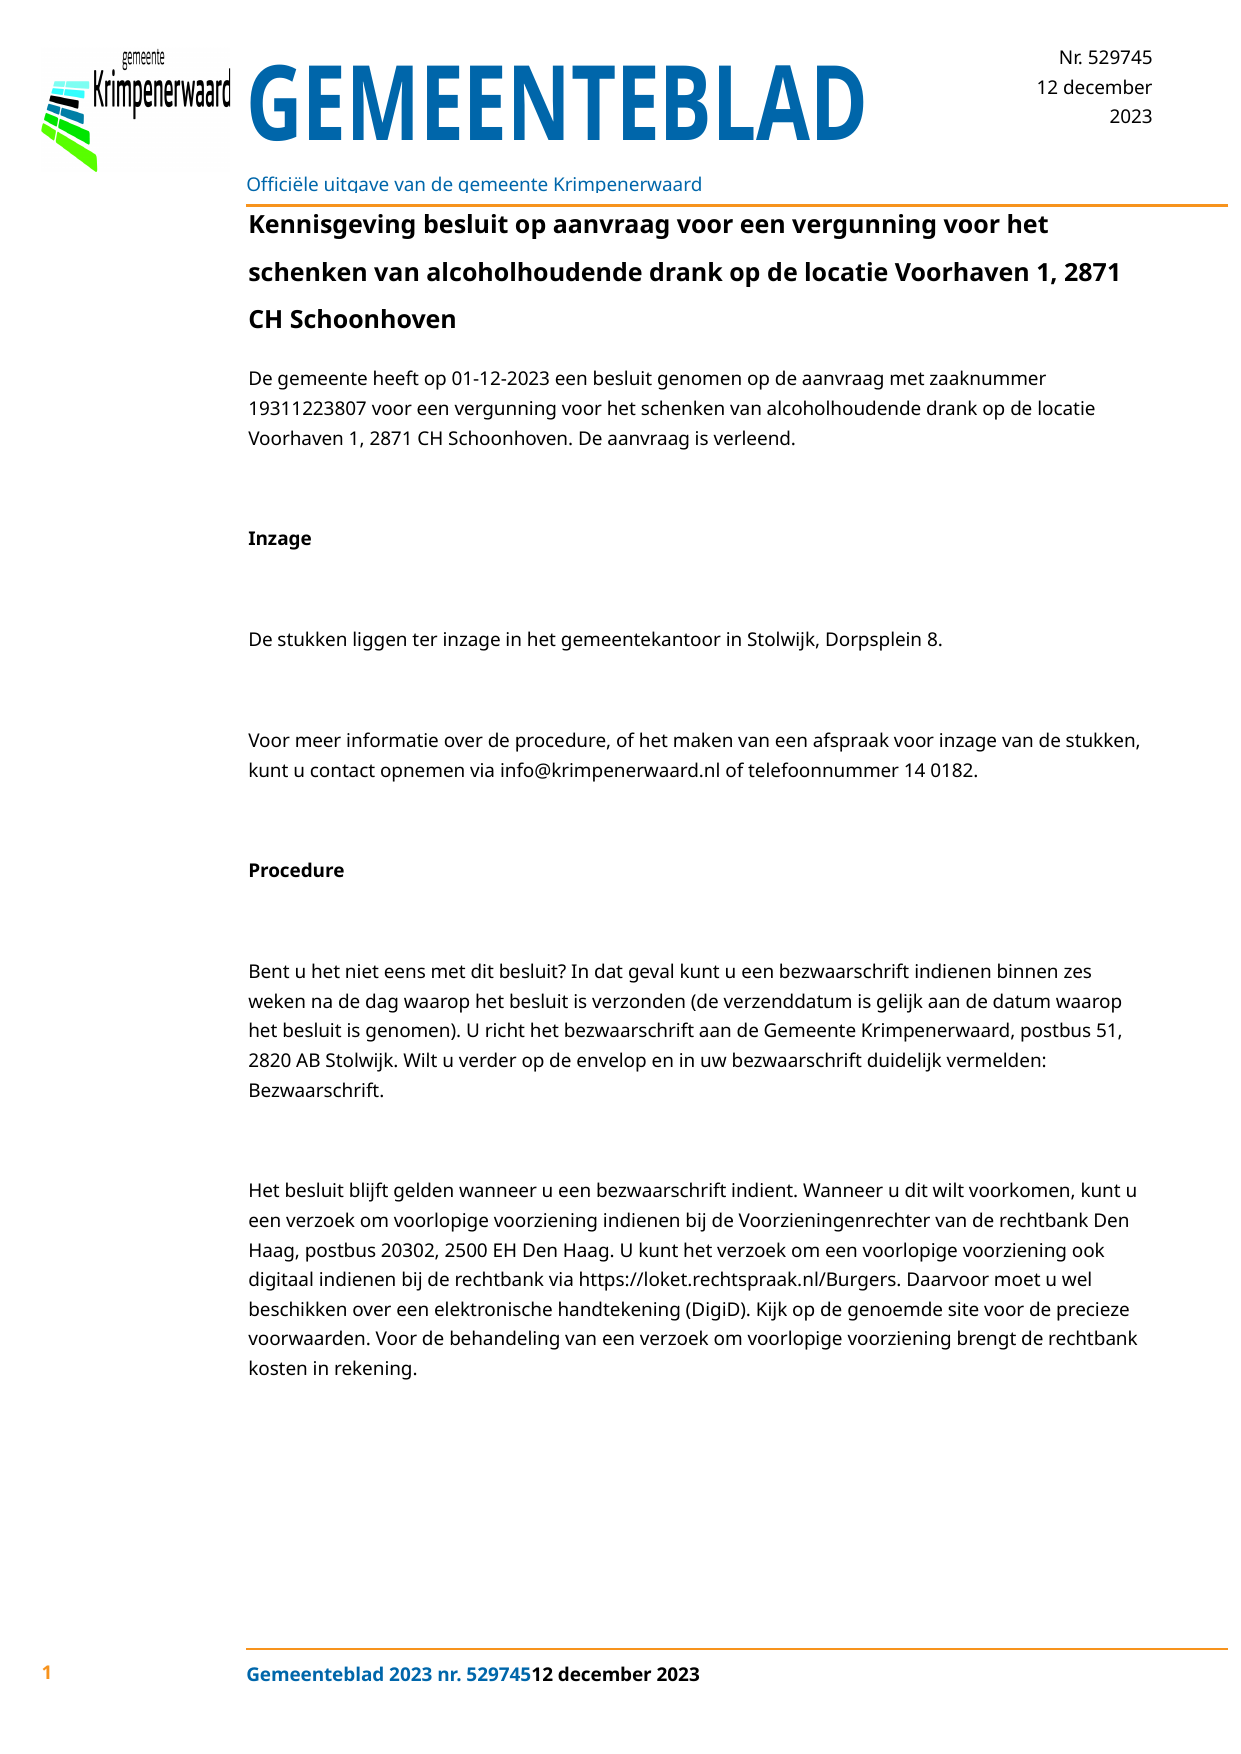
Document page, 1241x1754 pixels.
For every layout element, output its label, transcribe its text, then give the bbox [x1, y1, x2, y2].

text Inzage [248, 526, 1152, 551]
text Kennisgeving besluit op aanvraag voor een vergunning voor het schenken van alcoholhoudende drank op de locatie Voorhaven 1, 2871 CH Schoonhoven [248, 207, 1152, 336]
text Procedure [248, 858, 1152, 883]
text De stukken liggen ter inzage in het gemeentekantoor in Stolwijk, Dorpsplein 8. [248, 626, 1152, 652]
text Bent u het niet eens met dit besluit? In dat geval kunt u een bezwaarschrift indienen binnen zes weken na de dag waarop het besluit is verzonden (de verzenddatum is gelijk aan de datum waarop het besluit is genomen). U richt het bezwaarschrift aan de Gemeente Krimpenerwaard, postbus 51, 2820 AB Stolwijk. Wilt u verder op de envelop en in uw bezwaarschrift duidelijk vermelden: Bezwaarschrift. [248, 958, 1152, 1102]
text Het besluit blijft gelden wanneer u een bezwaarschrift indient. Wanneer u dit wilt voorkomen, kunt u een verzoek om voorlopige voorziening indienen bij de Voorzieningenrechter van de rechtbank Den Haag, postbus 20302, 2500 EH Den Haag. U kunt het verzoek om een voorlopige voorziening ook digitaal indienen bij de rechtbank via https://loket.rechtspraak.nl/Burgers. Daarvoor moet u wel beschikken over een elektronische handtekening (DigiD). Kijk op de genoemde site voor de precieze voorwaarden. Voor de behandeling van een verzoek om voorlopige voorziening brengt de rechtbank kosten in rekening. [248, 1178, 1152, 1381]
text De gemeente heeft op 01-12-2023 een besluit genomen op de aanvraag met zaaknummer 19311223807 voor een vergunning voor het schenken van alcoholhoudende drank op de locatie Voorhaven 1, 2871 CH Schoonhoven. De aanvraag is verleend. [248, 366, 1152, 450]
picture [41, 47, 231, 172]
text Voor meer informatie over de procedure, of het maken van een afspraak voor inzage van de stukken, kunt u contact opnemen via info@krimpenerwaard.nl of telefoonnummer 14 0182. [248, 727, 1152, 782]
